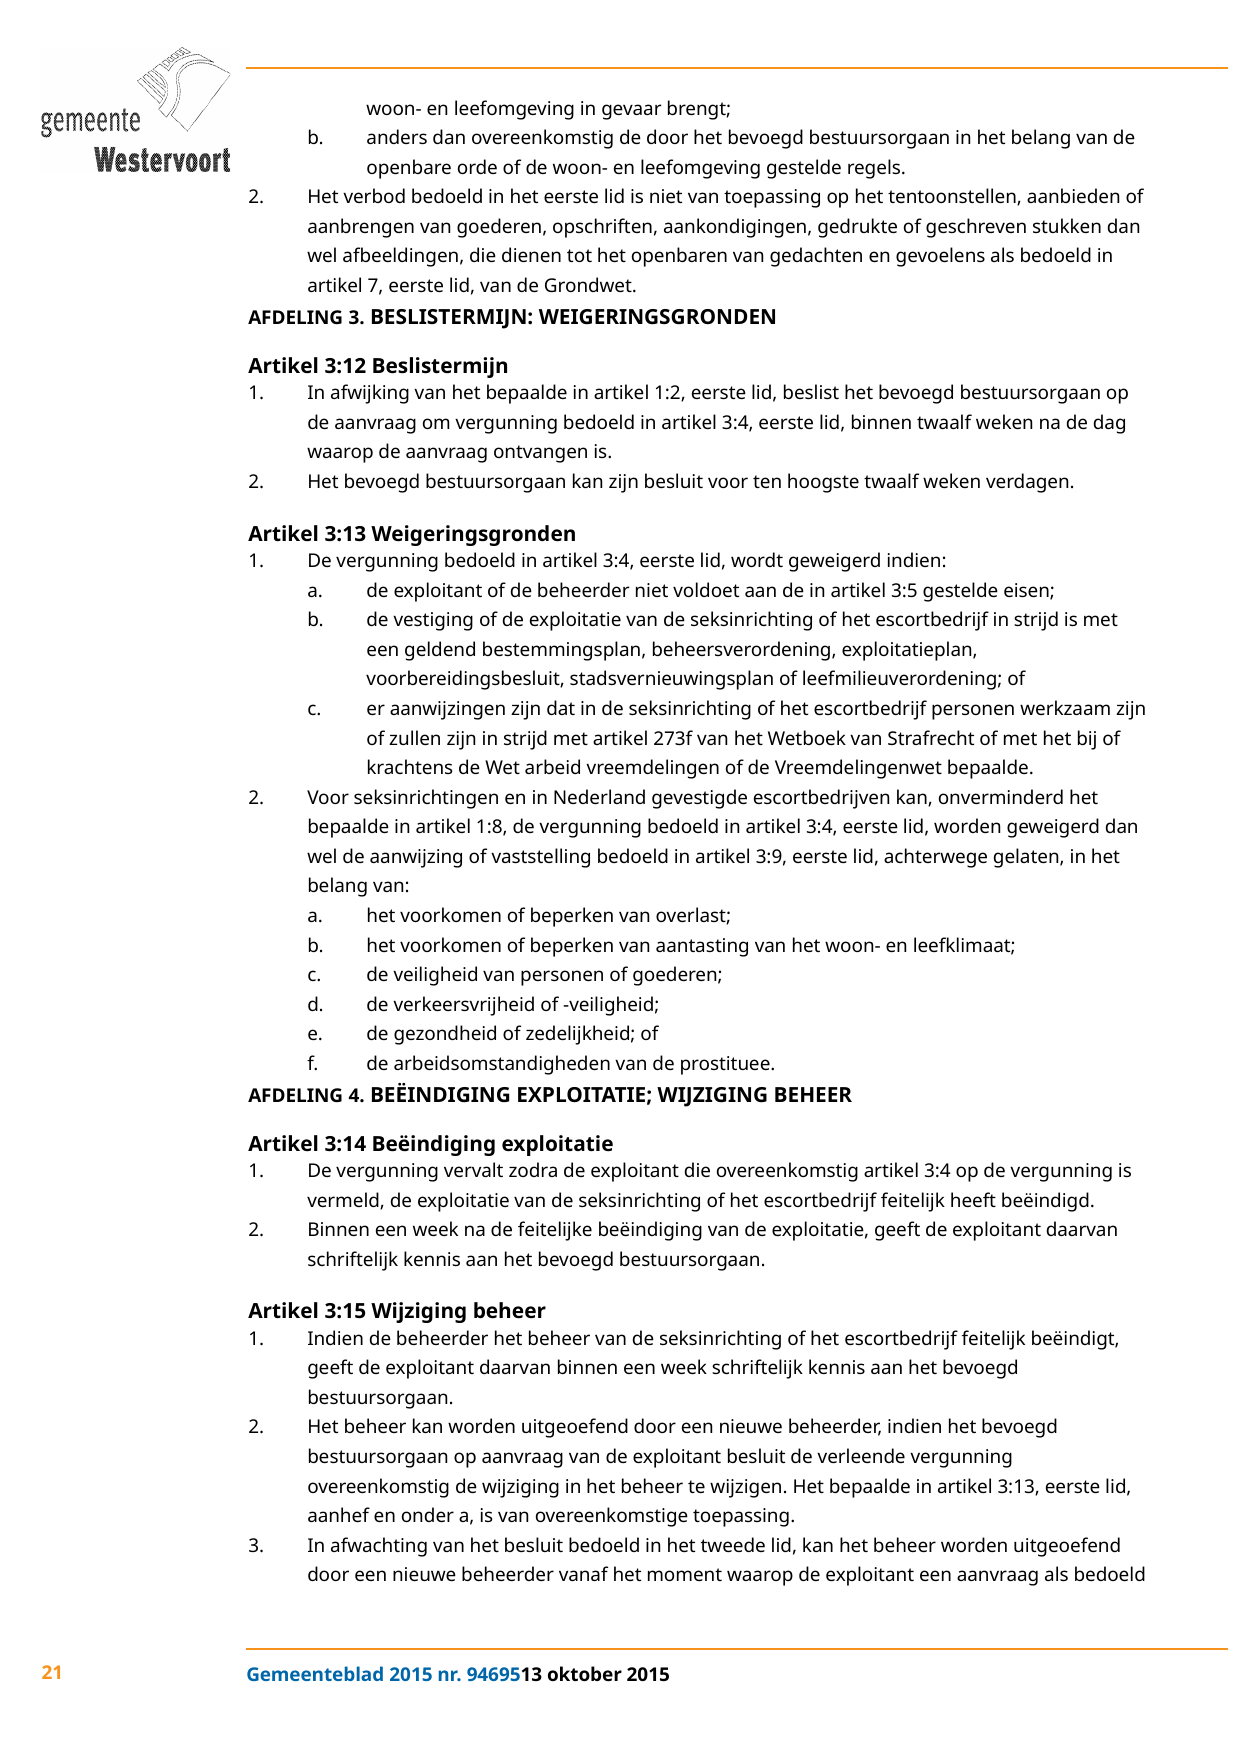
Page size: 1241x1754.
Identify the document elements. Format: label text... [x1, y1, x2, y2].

list De vergunning bedoeld in artikel 3:4, eerste lid, wordt geweigerd indien: [248, 547, 1152, 573]
list de vestiging of de exploitatie van de seksinrichting of het escortbedrijf in strijd is met een geldend bestemmingsplan, beheersverordening, exploitatieplan, voorbereidingsbesluit, stadsvernieuwingsplan of leefmilieuverordening; of [307, 606, 1152, 691]
text AFDELING 4. BEËINDIGING EXPLOITATIE; WIJZIGING BEHEER [248, 1080, 1152, 1108]
list Het verbod bedoeld in het eerste lid is niet van toepassing op het tentoonstellen, aanbieden of aanbrengen van goederen, opschriften, aankondigingen, gedrukte of geschreven stukken dan wel afbeeldingen, die dienen tot het openbaren van gedachten en gevoelens als bedoeld in artikel 7, eerste lid, van de Grondwet. [248, 183, 1152, 298]
text Artikel 3:15 Wijziging beheer [248, 1297, 1152, 1325]
list het voorkomen of beperken van aantasting van het woon- en leefklimaat; [307, 932, 1152, 957]
list Het beheer kan worden uitgeoefend door een nieuwe beheerder, indien het bevoegd bestuursorgaan op aanvraag van de exploitant besluit de verleende vergunning overeenkomstig de wijziging in het beheer te wijzigen. Het bepaalde in artikel 3:13, eerste lid, aanhef en onder a, is van overeenkomstige toepassing. [248, 1414, 1152, 1528]
text Artikel 3:12 Beslistermijn [248, 351, 1152, 379]
list het voorkomen of beperken van overlast; [307, 902, 1152, 928]
text AFDELING 3. BESLISTERMIJN: WEIGERINGSGRONDEN [248, 302, 1152, 330]
list de exploitant of de beheerder niet voldoet aan de in artikel 3:5 gestelde eisen; [307, 577, 1152, 602]
list In afwachting van het besluit bedoeld in het tweede lid, kan het beheer worden uitgeoefend door een nieuwe beheerder vanaf het moment waarop de exploitant een aanvraag als bedoeld [248, 1532, 1152, 1587]
list de veiligheid van personen of goederen; [307, 961, 1152, 987]
text Artikel 3:14 Beëindiging exploitatie [248, 1129, 1152, 1157]
list Indien de beheerder het beheer van de seksinrichting of het escortbedrijf feitelijk beëindigt, geeft de exploitant daarvan binnen een week schriftelijk kennis aan het bevoegd bestuursorgaan. [248, 1325, 1152, 1410]
picture [41, 47, 231, 172]
list de gezondheid of zedelijkheid; of [307, 1021, 1152, 1046]
list de verkeersvrijheid of -veiligheid; [307, 991, 1152, 1017]
list anders dan overeenkomstig de door het bevoegd bestuursorgaan in het belang van de openbare orde of de woon- en leefomgeving gestelde regels. [307, 124, 1152, 180]
list er aanwijzingen zijn dat in de seksinrichting of het escortbedrijf personen werkzaam zijn of zullen zijn in strijd met artikel 273f van het Wetboek van Strafrecht of met het bij of krachtens de Wet arbeid vreemdelingen of de Vreemdelingenwet bepaalde. [307, 695, 1152, 780]
text Artikel 3:13 Weigeringsgronden [248, 519, 1152, 547]
list Voor seksinrichtingen en in Nederland gevestigde escortbedrijven kan, onverminderd het bepaalde in artikel 1:8, de vergunning bedoeld in artikel 3:4, eerste lid, worden geweigerd dan wel de aanwijzing of vaststelling bedoeld in artikel 3:9, eerste lid, achterwege gelaten, in het belang van: [248, 784, 1152, 898]
list Het bevoegd bestuursorgaan kan zijn besluit voor ten hoogste twaalf weken verdagen. [248, 468, 1152, 494]
list de arbeidsomstandigheden van de prostituee. [307, 1050, 1152, 1076]
list In afwijking van het bepaalde in artikel 1:2, eerste lid, beslist het bevoegd bestuursorgaan op de aanvraag om vergunning bedoeld in artikel 3:4, eerste lid, binnen twaalf weken na de dag waarop de aanvraag ontvangen is. [248, 379, 1152, 464]
list De vergunning vervalt zodra de exploitant die overeenkomstig artikel 3:4 op de vergunning is vermeld, de exploitatie van de seksinrichting of het escortbedrijf feitelijk heeft beëindigd. [248, 1157, 1152, 1213]
list woon- en leefomgeving in gevaar brengt; [307, 95, 1152, 121]
list Binnen een week na de feitelijke beëindiging van de exploitatie, geeft de exploitant daarvan schriftelijk kennis aan het bevoegd bestuursorgaan. [248, 1217, 1152, 1272]
